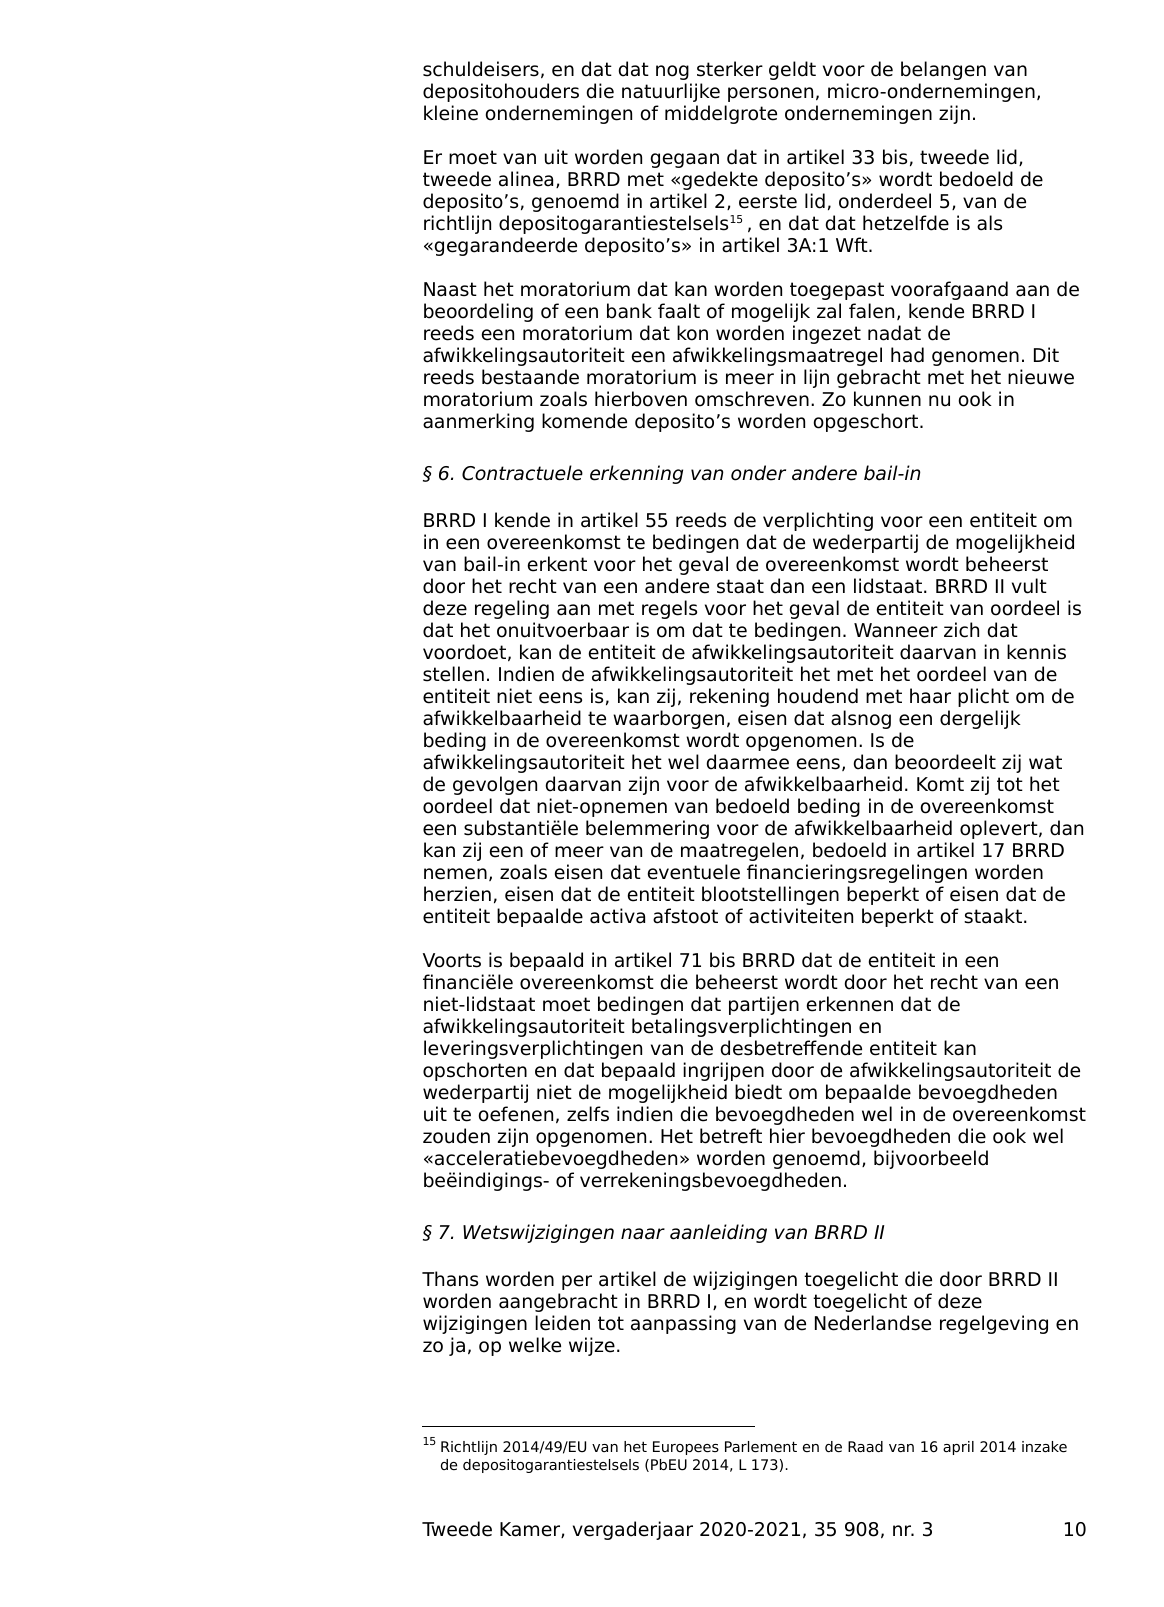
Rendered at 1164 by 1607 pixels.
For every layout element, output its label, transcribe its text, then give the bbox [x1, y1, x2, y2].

text Thans worden per artikel de wijzigingen toegelicht die door BRRD II worden aangebracht in BRRD I, en wordt toegelicht of deze wijzigingen leiden tot aanpassing van de Nederlandse regelgeving en zo ja, op welke wijze. [422, 1269, 1087, 1357]
text BRRD I kende in artikel 55 reeds de verplichting voor een entiteit om in een overeenkomst te bedingen dat de wederpartij de mogelijkheid van bail-in erkent voor het geval de overeenkomst wordt beheerst door het recht van een andere staat dan een lidstaat. BRRD II vult deze regeling aan met regels voor het geval de entiteit van oordeel is dat het onuitvoerbaar is om dat te bedingen. Wanneer zich dat voordoet, kan de entiteit de afwikkelingsautoriteit daarvan in kennis stellen. Indien de afwikkelingsautoriteit het met het oordeel van de entiteit niet eens is, kan zij, rekening houdend met haar plicht om de afwikkelbaarheid te waarborgen, eisen dat alsnog een dergelijk beding in de overeenkomst wordt opgenomen. Is de afwikkelingsautoriteit het wel daarmee eens, dan beoordeelt zij wat de gevolgen daarvan zijn voor de afwikkelbaarheid. Komt zij tot het oordeel dat niet-opnemen van bedoeld beding in de overeenkomst een substantiële belemmering voor de afwikkelbaarheid oplevert, dan kan zij een of meer van de maatregelen, bedoeld in artikel 17 BRRD nemen, zoals eisen dat eventuele financieringsregelingen worden herzien, eisen dat de entiteit blootstellingen beperkt of eisen dat de entiteit bepaalde activa afstoot of activiteiten beperkt of staakt. [422, 510, 1087, 928]
text schuldeisers, en dat dat nog sterker geldt voor de belangen van depositohouders die natuurlijke personen, micro-ondernemingen, kleine ondernemingen of middelgrote ondernemingen zijn. [422, 59, 1087, 125]
subtitle § 7. Wetswijzigingen naar aanleiding van BRRD II [422, 1222, 1087, 1244]
text Voorts is bepaald in artikel 71 bis BRRD dat de entiteit in een financiële overeenkomst die beheerst wordt door het recht van een niet-lidstaat moet bedingen dat partijen erkennen dat de afwikkelingsautoriteit betalingsverplichtingen en leveringsverplichtingen van de desbetreffende entiteit kan opschorten en dat bepaald ingrijpen door de afwikkelingsautoriteit de wederpartij niet de mogelijkheid biedt om bepaalde bevoegdheden uit te oefenen, zelfs indien die bevoegdheden wel in de overeenkomst zouden zijn opgenomen. Het betreft hier bevoegdheden die ook wel «acceleratiebevoegdheden» worden genoemd, bijvoorbeeld beëindigings- of verrekeningsbevoegdheden. [422, 950, 1087, 1192]
text Naast het moratorium dat kan worden toegepast voorafgaand aan de beoordeling of een bank faalt of mogelijk zal falen, kende BRRD I reeds een moratorium dat kon worden ingezet nadat de afwikkelingsautoriteit een afwikkelingsmaatregel had genomen. Dit reeds bestaande moratorium is meer in lijn gebracht met het nieuwe moratorium zoals hierboven omschreven. Zo kunnen nu ook in aanmerking komende deposito’s worden opgeschort. [422, 279, 1087, 433]
text Richtlijn 2014/49/EU van het Europees Parlement en de Raad van 16 april 2014 inzake de depositogarantiestelsels (PbEU 2014, L 173). [422, 1435, 1087, 1474]
subtitle § 6. Contractuele erkenning van onder andere bail-in [422, 463, 1087, 485]
text Er moet van uit worden gegaan dat in artikel 33 bis, tweede lid, tweede alinea, BRRD met «gedekte deposito’s» wordt bedoeld de deposito’s, genoemd in artikel 2, eerste lid, onderdeel 5, van de richtlijn depositogarantiestelsels, en dat dat hetzelfde is als «gegarandeerde deposito’s» in artikel 3A:1 Wft. [422, 147, 1087, 257]
